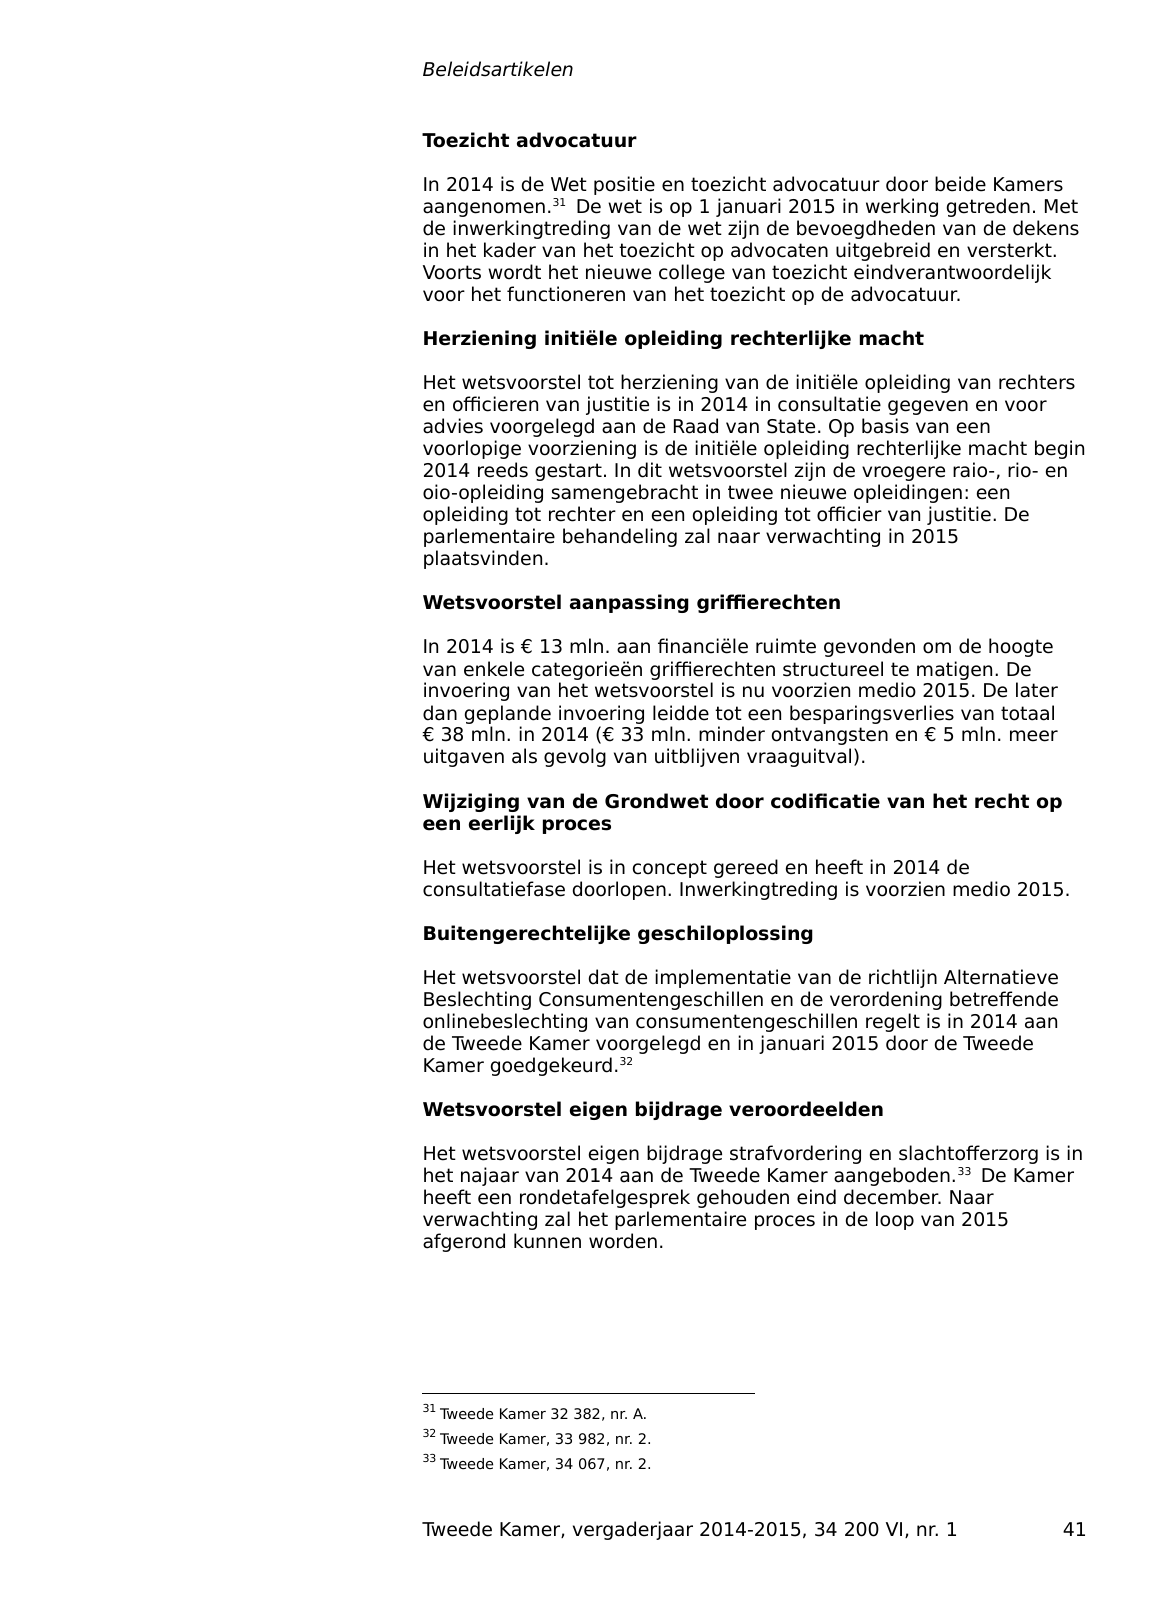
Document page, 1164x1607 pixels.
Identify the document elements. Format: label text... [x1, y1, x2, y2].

text Het wetsvoorstel eigen bijdrage strafvordering en slachtofferzorg is in het najaar van 2014 aan de Tweede Kamer aangeboden. De Kamer heeft een rondetafelgesprek gehouden eind december. Naar verwachting zal het parlementaire proces in de loop van 2015 afgerond kunnen worden. [422, 1143, 1087, 1253]
text Het wetsvoorstel dat de implementatie van de richtlijn Alternatieve Beslechting Consumentengeschillen en de verordening betreffende onlinebeslechting van consumentengeschillen regelt is in 2014 aan de Tweede Kamer voorgelegd en in januari 2015 door de Tweede Kamer goedgekeurd. [422, 967, 1087, 1077]
text Tweede Kamer, 34 067, nr. 2. [422, 1452, 1087, 1474]
text Het wetsvoorstel is in concept gereed en heeft in 2014 de consultatiefase doorlopen. Inwerkingtreding is voorzien medio 2015. [422, 857, 1087, 901]
text Tweede Kamer, 33 982, nr. 2. [422, 1427, 1087, 1449]
subtitle Wijziging van de Grondwet door codificatie van het recht op een eerlijk proces [422, 791, 1087, 834]
subtitle Toezicht advocatuur [422, 130, 1087, 152]
text In 2014 is € 13 mln. aan financiële ruimte gevonden om de hoogte van enkele categorieën griffierechten structureel te matigen. De invoering van het wetsvoorstel is nu voorzien medio 2015. De later dan geplande invoering leidde tot een besparingsverlies van totaal € 38 mln. in 2014 (€ 33 mln. minder ontvangsten en € 5 mln. meer uitgaven als gevolg van uitblijven vraaguitval). [422, 636, 1087, 768]
text Wetsvoorstel eigen bijdrage veroordeelden [422, 1099, 1087, 1121]
subtitle Herziening initiële opleiding rechterlijke macht [422, 328, 1087, 350]
text Het wetsvoorstel tot herziening van de initiële opleiding van rechters en officieren van justitie is in 2014 in consultatie gegeven en voor advies voorgelegd aan de Raad van State. Op basis van een voorlopige voorziening is de initiële opleiding rechterlijke macht begin 2014 reeds gestart. In dit wetsvoorstel zijn de vroegere raio-, rio- en oio-opleiding samengebracht in twee nieuwe opleidingen: een opleiding tot rechter en een opleiding tot officier van justitie. De parlementaire behandeling zal naar verwachting in 2015 plaatsvinden. [422, 372, 1087, 570]
text Tweede Kamer 32 382, nr. A. [422, 1402, 1087, 1424]
subtitle Wetsvoorstel aanpassing griffierechten [422, 592, 1087, 614]
text In 2014 is de Wet positie en toezicht advocatuur door beide Kamers aangenomen. De wet is op 1 januari 2015 in werking getreden. Met de inwerkingtreding van de wet zijn de bevoegdheden van de dekens in het kader van het toezicht op advocaten uitgebreid en versterkt. Voorts wordt het nieuwe college van toezicht eindverantwoordelijk voor het functioneren van het toezicht op de advocatuur. [422, 174, 1087, 306]
subtitle Buitengerechtelijke geschiloplossing [422, 923, 1087, 945]
